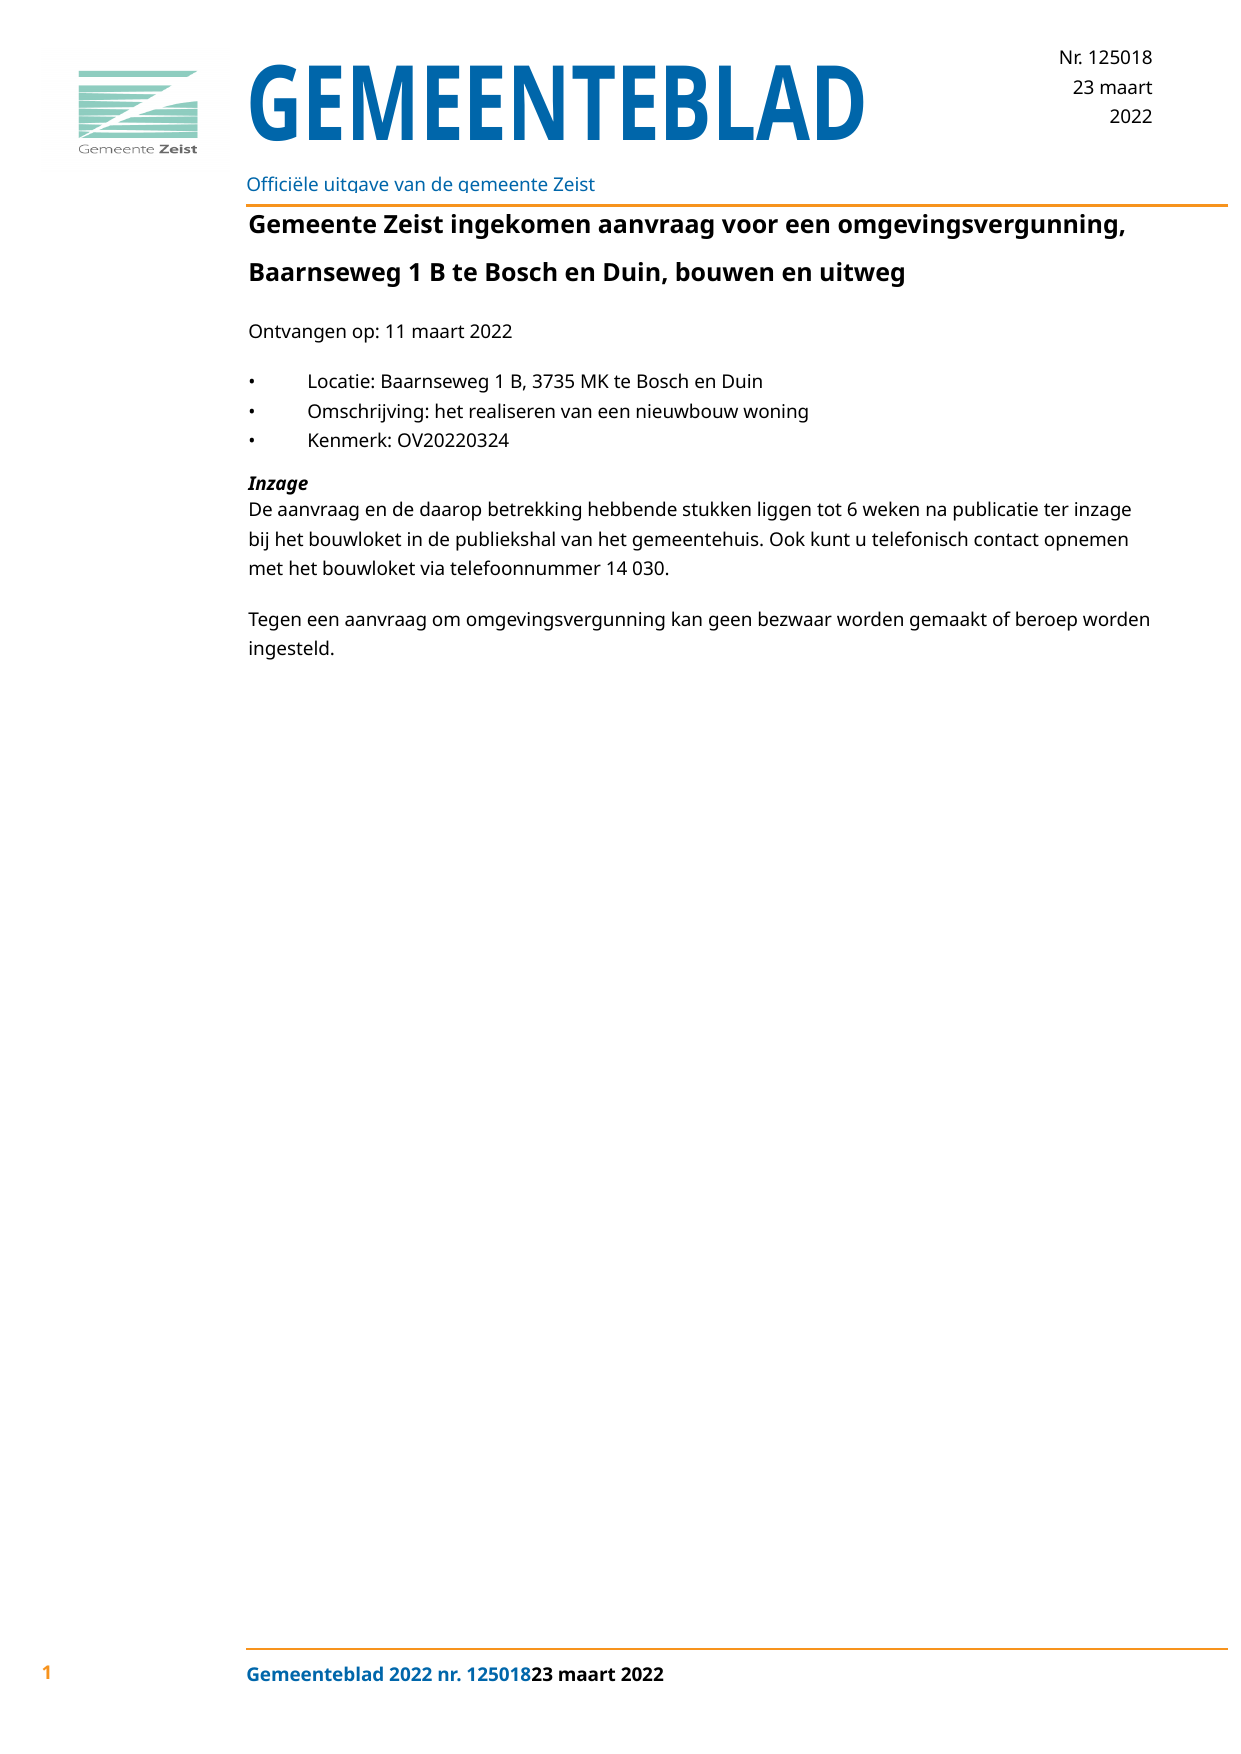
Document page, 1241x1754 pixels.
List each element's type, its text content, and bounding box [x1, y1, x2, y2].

list Kenmerk: OV20220324 [248, 427, 1152, 453]
text Tegen een aanvraag om omgevingsvergunning kan geen bezwaar worden gemaakt of beroep worden ingesteld. [248, 606, 1152, 661]
text Ontvangen op: 11 maart 2022 [248, 318, 1152, 344]
text De aanvraag en de daarop betrekking hebbende stukken liggen tot 6 weken na publicatie ter inzage bij het bouwloket in de publiekshal van het gemeentehuis. Ook kunt u telefonisch contact opnemen met het bouwloket via telefoonnummer 14 030. [248, 496, 1152, 581]
text Gemeente Zeist ingekomen aanvraag voor een omgevingsvergunning, Baarnseweg 1 B te Bosch en Duin, bouwen en uitweg [248, 207, 1152, 288]
list Locatie: Baarnseweg 1 B, 3735 MK te Bosch en Duin [248, 368, 1152, 394]
picture [41, 47, 231, 172]
text Inzage [248, 471, 1152, 496]
list Omschrijving: het realiseren van een nieuwbouw woning [248, 398, 1152, 424]
